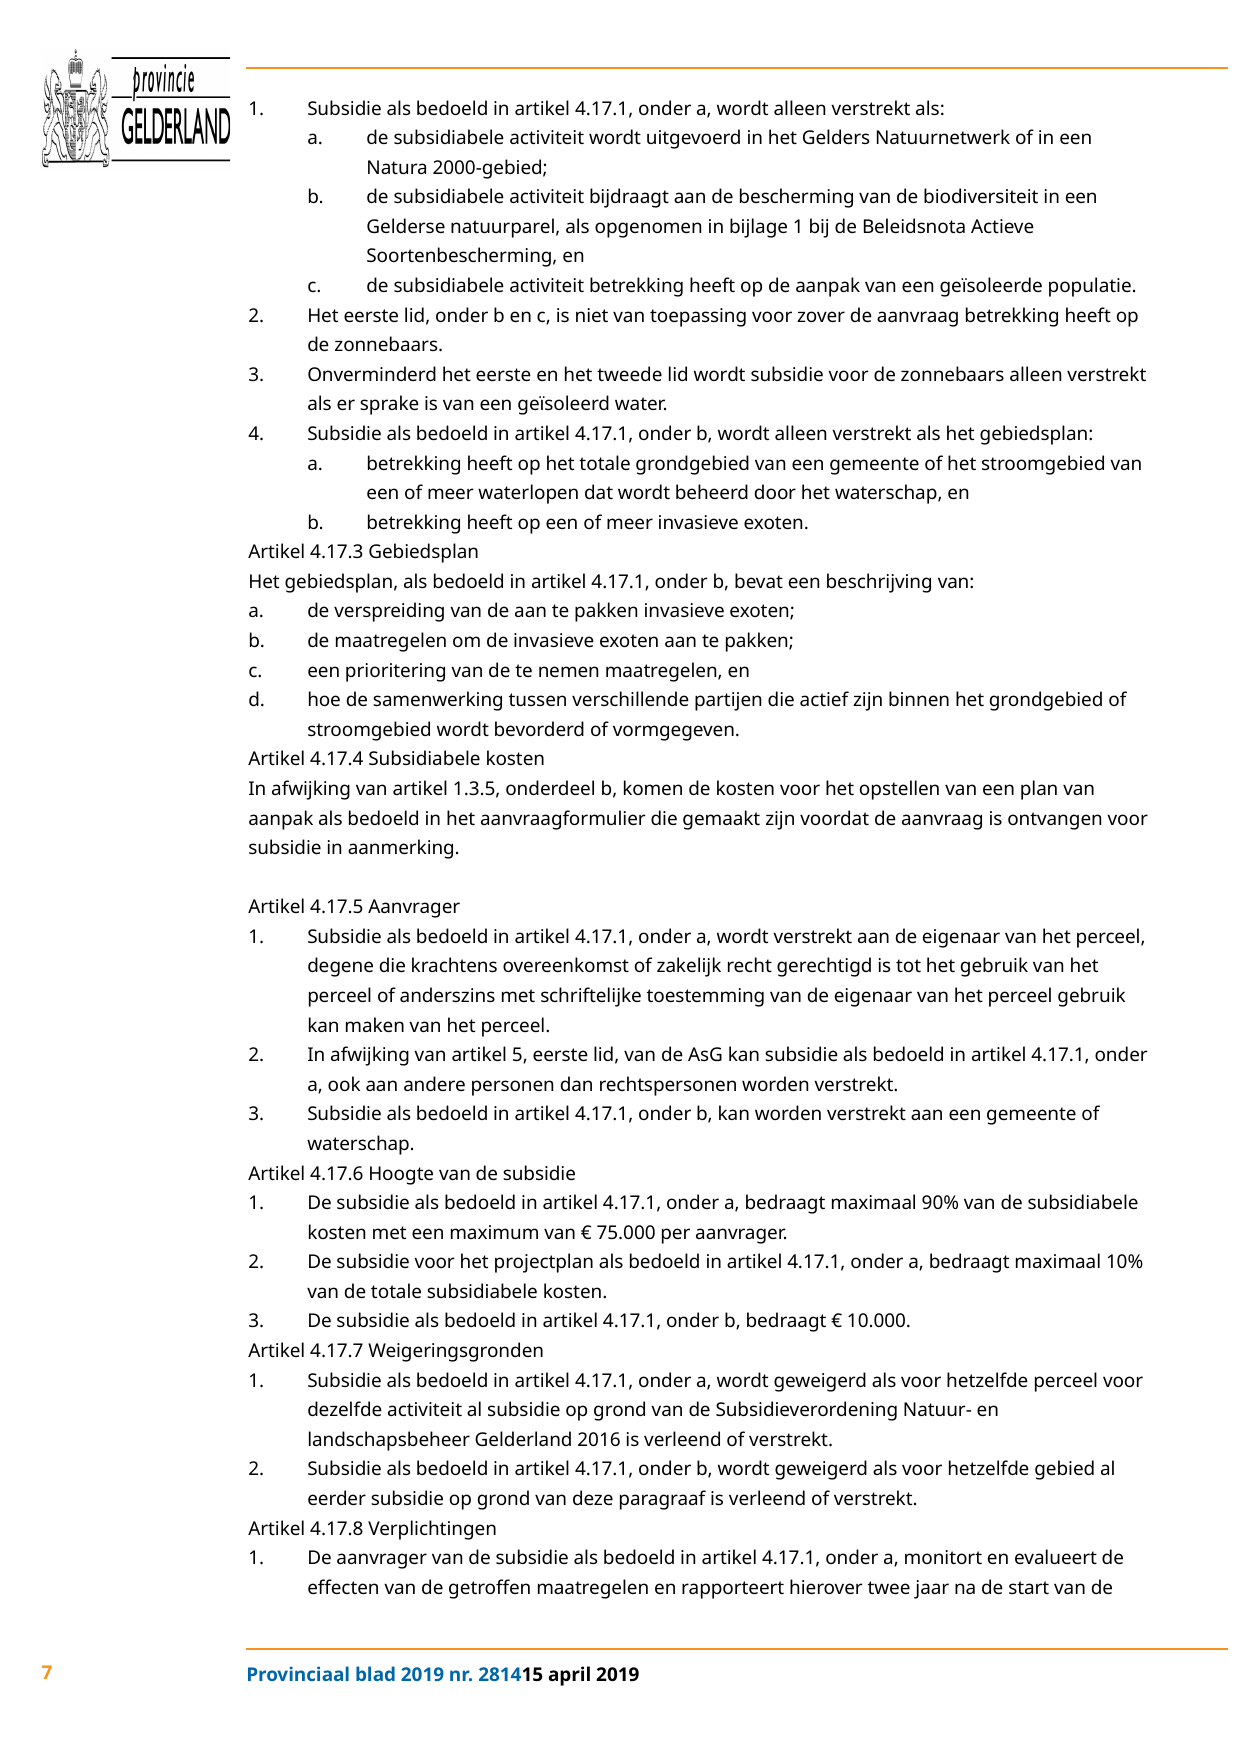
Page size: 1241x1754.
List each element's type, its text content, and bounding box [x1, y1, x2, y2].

list Subsidie als bedoeld in artikel 4.17.1, onder a, wordt verstrekt aan de eigenaar van het perceel, degene die krachtens overeenkomst of zakelijk recht gerechtigd is tot het gebruik van het perceel of anderszins met schriftelijke toestemming van de eigenaar van het perceel gebruik kan maken van het perceel. [248, 923, 1152, 1038]
text Artikel 4.17.3 Gebiedsplan [248, 538, 1152, 564]
list de subsidiabele activiteit wordt uitgevoerd in het Gelders Natuurnetwerk of in een Natura 2000-gebied; [307, 124, 1152, 180]
list betrekking heeft op het totale grondgebied van een gemeente of het stroomgebied van een of meer waterlopen dat wordt beheerd door het waterschap, en [307, 450, 1152, 505]
list De aanvrager van de subsidie als bedoeld in artikel 4.17.1, onder a, monitort en evalueert de effecten van de getroffen maatregelen en rapporteert hierover twee jaar na de start van de [248, 1544, 1152, 1600]
text Artikel 4.17.8 Verplichtingen [248, 1515, 1152, 1541]
text Artikel 4.17.6 Hoogte van de subsidie [248, 1160, 1152, 1186]
list In afwijking van artikel 5, eerste lid, van de AsG kan subsidie als bedoeld in artikel 4.17.1, onder a, ook aan andere personen dan rechtspersonen worden verstrekt. [248, 1041, 1152, 1097]
list de subsidiabele activiteit betrekking heeft op de aanpak van een geïsoleerde populatie. [307, 272, 1152, 298]
list De subsidie als bedoeld in artikel 4.17.1, onder b, bedraagt € 10.000. [248, 1308, 1152, 1333]
list hoe de samenwerking tussen verschillende partijen die actief zijn binnen het grondgebied of stroomgebied wordt bevorderd of vormgegeven. [248, 686, 1152, 742]
list De subsidie voor het projectplan als bedoeld in artikel 4.17.1, onder a, bedraagt maximaal 10% van de totale subsidiabele kosten. [248, 1248, 1152, 1304]
list De subsidie als bedoeld in artikel 4.17.1, onder a, bedraagt maximaal 90% van de subsidiabele kosten met een maximum van € 75.000 per aanvrager. [248, 1189, 1152, 1245]
list betrekking heeft op een of meer invasieve exoten. [307, 509, 1152, 535]
list Subsidie als bedoeld in artikel 4.17.1, onder b, wordt alleen verstrekt als het gebiedsplan: [248, 420, 1152, 446]
text Artikel 4.17.5 Aanvrager [248, 893, 1152, 919]
list Subsidie als bedoeld in artikel 4.17.1, onder a, wordt alleen verstrekt als: [248, 95, 1152, 121]
list de verspreiding van de aan te pakken invasieve exoten; [248, 598, 1152, 623]
list een prioritering van de te nemen maatregelen, en [248, 657, 1152, 683]
text Artikel 4.17.7 Weigeringsgronden [248, 1337, 1152, 1363]
list Subsidie als bedoeld in artikel 4.17.1, onder b, kan worden verstrekt aan een gemeente of waterschap. [248, 1101, 1152, 1156]
picture [41, 47, 231, 172]
list de maatregelen om de invasieve exoten aan te pakken; [248, 627, 1152, 653]
list Subsidie als bedoeld in artikel 4.17.1, onder b, wordt geweigerd als voor hetzelfde gebied al eerder subsidie op grond van deze paragraaf is verleend of verstrekt. [248, 1456, 1152, 1511]
list de subsidiabele activiteit bijdraagt aan de bescherming van de biodiversiteit in een Gelderse natuurparel, als opgenomen in bijlage 1 bij de Beleidsnota Actieve Soortenbescherming, en [307, 183, 1152, 268]
text Artikel 4.17.4 Subsidiabele kosten [248, 746, 1152, 771]
text In afwijking van artikel 1.3.5, onderdeel b, komen de kosten voor het opstellen van een plan van aanpak als bedoeld in het aanvraagformulier die gemaakt zijn voordat de aanvraag is ontvangen voor subsidie in aanmerking. [248, 775, 1152, 860]
list Onverminderd het eerste en het tweede lid wordt subsidie voor de zonnebaars alleen verstrekt als er sprake is van een geïsoleerd water. [248, 361, 1152, 416]
list Subsidie als bedoeld in artikel 4.17.1, onder a, wordt geweigerd als voor hetzelfde perceel voor dezelfde activiteit al subsidie op grond van de Subsidieverordening Natuur- en landschapsbeheer Gelderland 2016 is verleend of verstrekt. [248, 1367, 1152, 1452]
text Het gebiedsplan, als bedoeld in artikel 4.17.1, onder b, bevat een beschrijving van: [248, 568, 1152, 594]
list Het eerste lid, onder b en c, is niet van toepassing voor zover de aanvraag betrekking heeft op de zonnebaars. [248, 302, 1152, 357]
